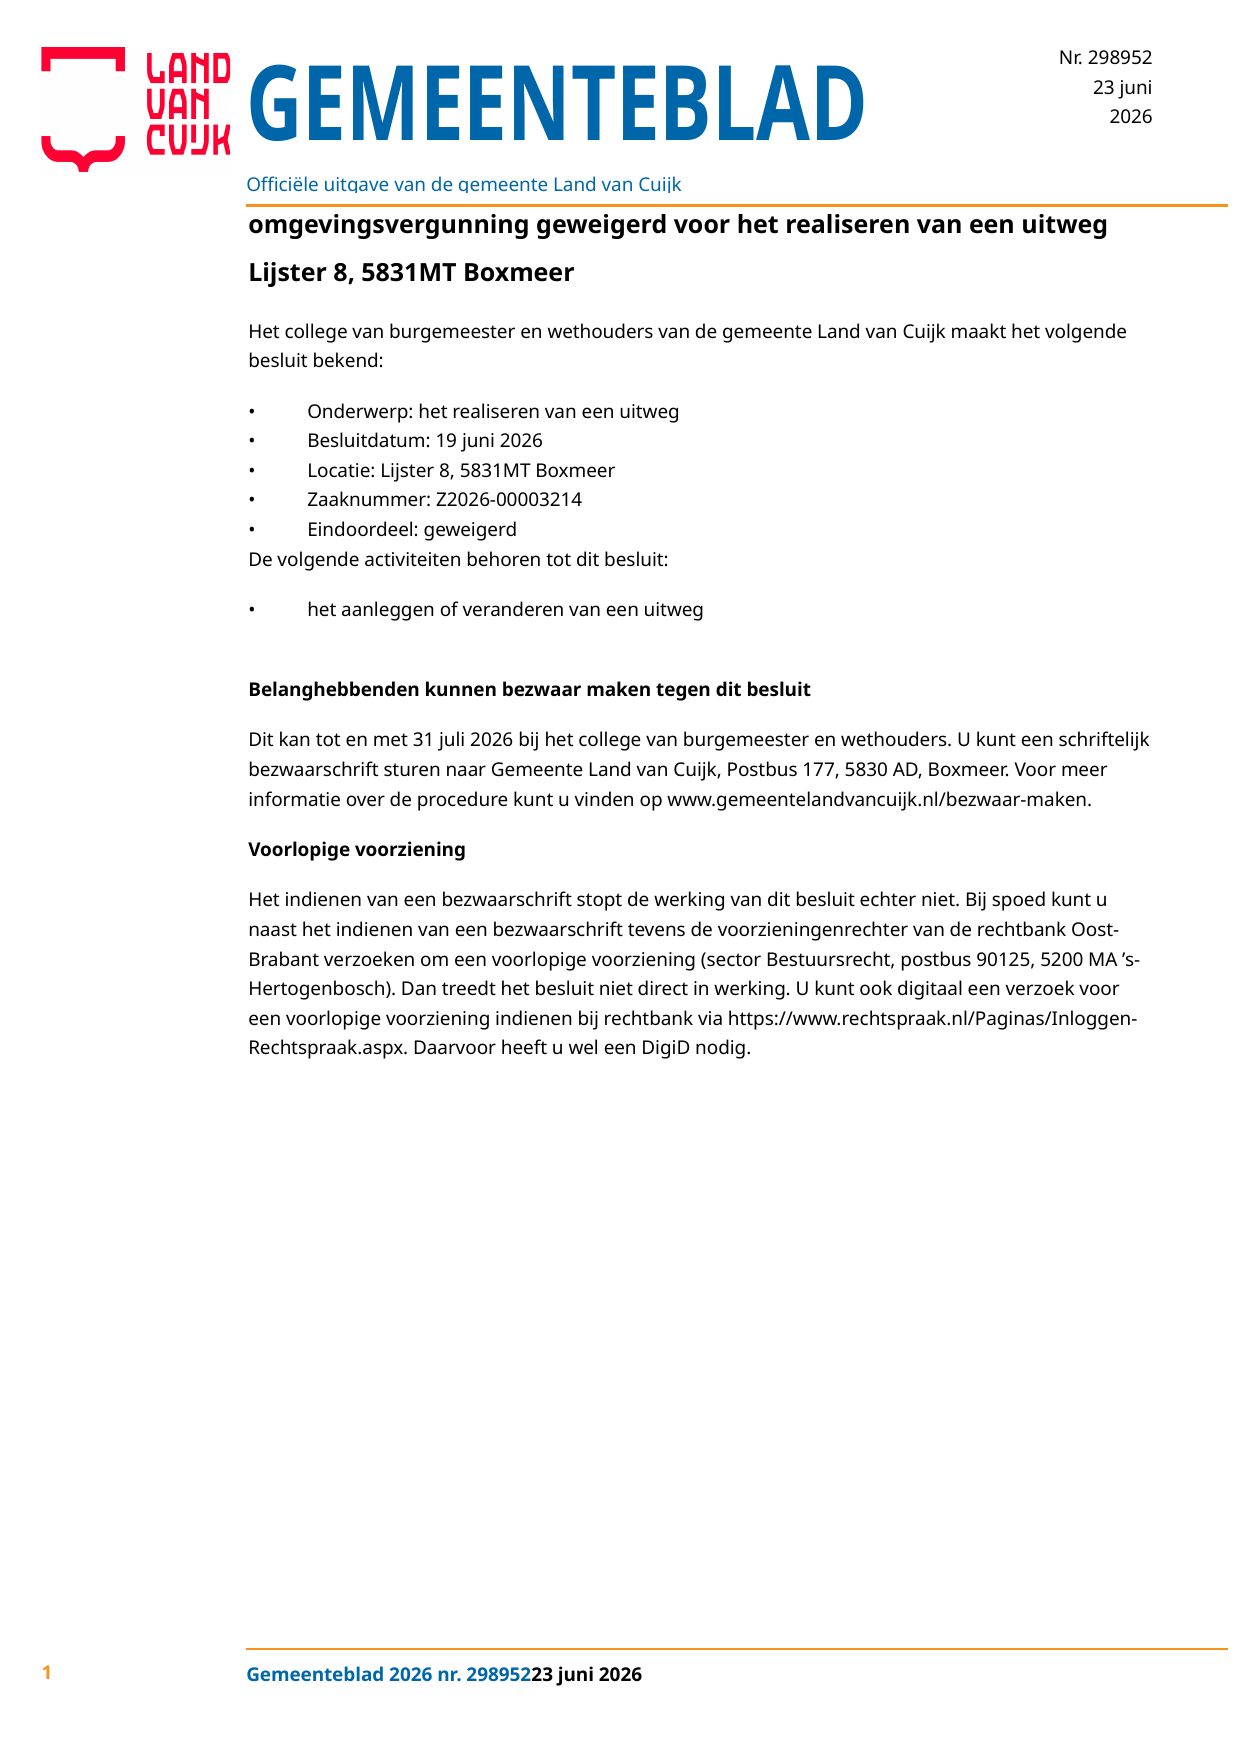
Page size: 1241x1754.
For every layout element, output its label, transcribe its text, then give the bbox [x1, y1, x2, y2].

text De volgende activiteiten behoren tot dit besluit: [248, 546, 1152, 572]
text omgevingsvergunning geweigerd voor het realiseren van een uitweg Lijster 8, 5831MT Boxmeer [248, 207, 1152, 288]
text Het indienen van een bezwaarschrift stopt de werking van dit besluit echter niet. Bij spoed kunt u naast het indienen van een bezwaarschrift tevens de voorzieningenrechter van de rechtbank Oost-Brabant verzoeken om een voorlopige voorziening (sector Bestuursrecht, postbus 90125, 5200 MA ’s-Hertogenbosch). Dan treedt het besluit niet direct in werking. U kunt ook digitaal een verzoek voor een voorlopige voorziening indienen bij rechtbank via https://www.rechtspraak.nl/Paginas/Inloggen-Rechtspraak.aspx. Daarvoor heeft u wel een DigiD nodig. [248, 887, 1152, 1060]
list Zaaknummer: Z2026-00003214 [248, 487, 1152, 512]
text Belanghebbenden kunnen bezwaar maken tegen dit besluit [248, 676, 1152, 702]
list Onderwerp: het realiseren van een uitweg [248, 398, 1152, 424]
list Locatie: Lijster 8, 5831MT Boxmeer [248, 457, 1152, 483]
picture [41, 47, 231, 172]
text Dit kan tot en met 31 juli 2026 bij het college van burgemeester en wethouders. U kunt een schriftelijk bezwaarschrift sturen naar Gemeente Land van Cuijk, Postbus 177, 5830 AD, Boxmeer. Voor meer informatie over de procedure kunt u vinden op www.gemeentelandvancuijk.nl/bezwaar-maken. [248, 727, 1152, 812]
list Besluitdatum: 19 juni 2026 [248, 427, 1152, 453]
list het aanleggen of veranderen van een uitweg [248, 596, 1152, 622]
text Voorlopige voorziening [248, 836, 1152, 862]
text Het college van burgemeester en wethouders van de gemeente Land van Cuijk maakt het volgende besluit bekend: [248, 318, 1152, 373]
list Eindoordeel: geweigerd [248, 516, 1152, 542]
